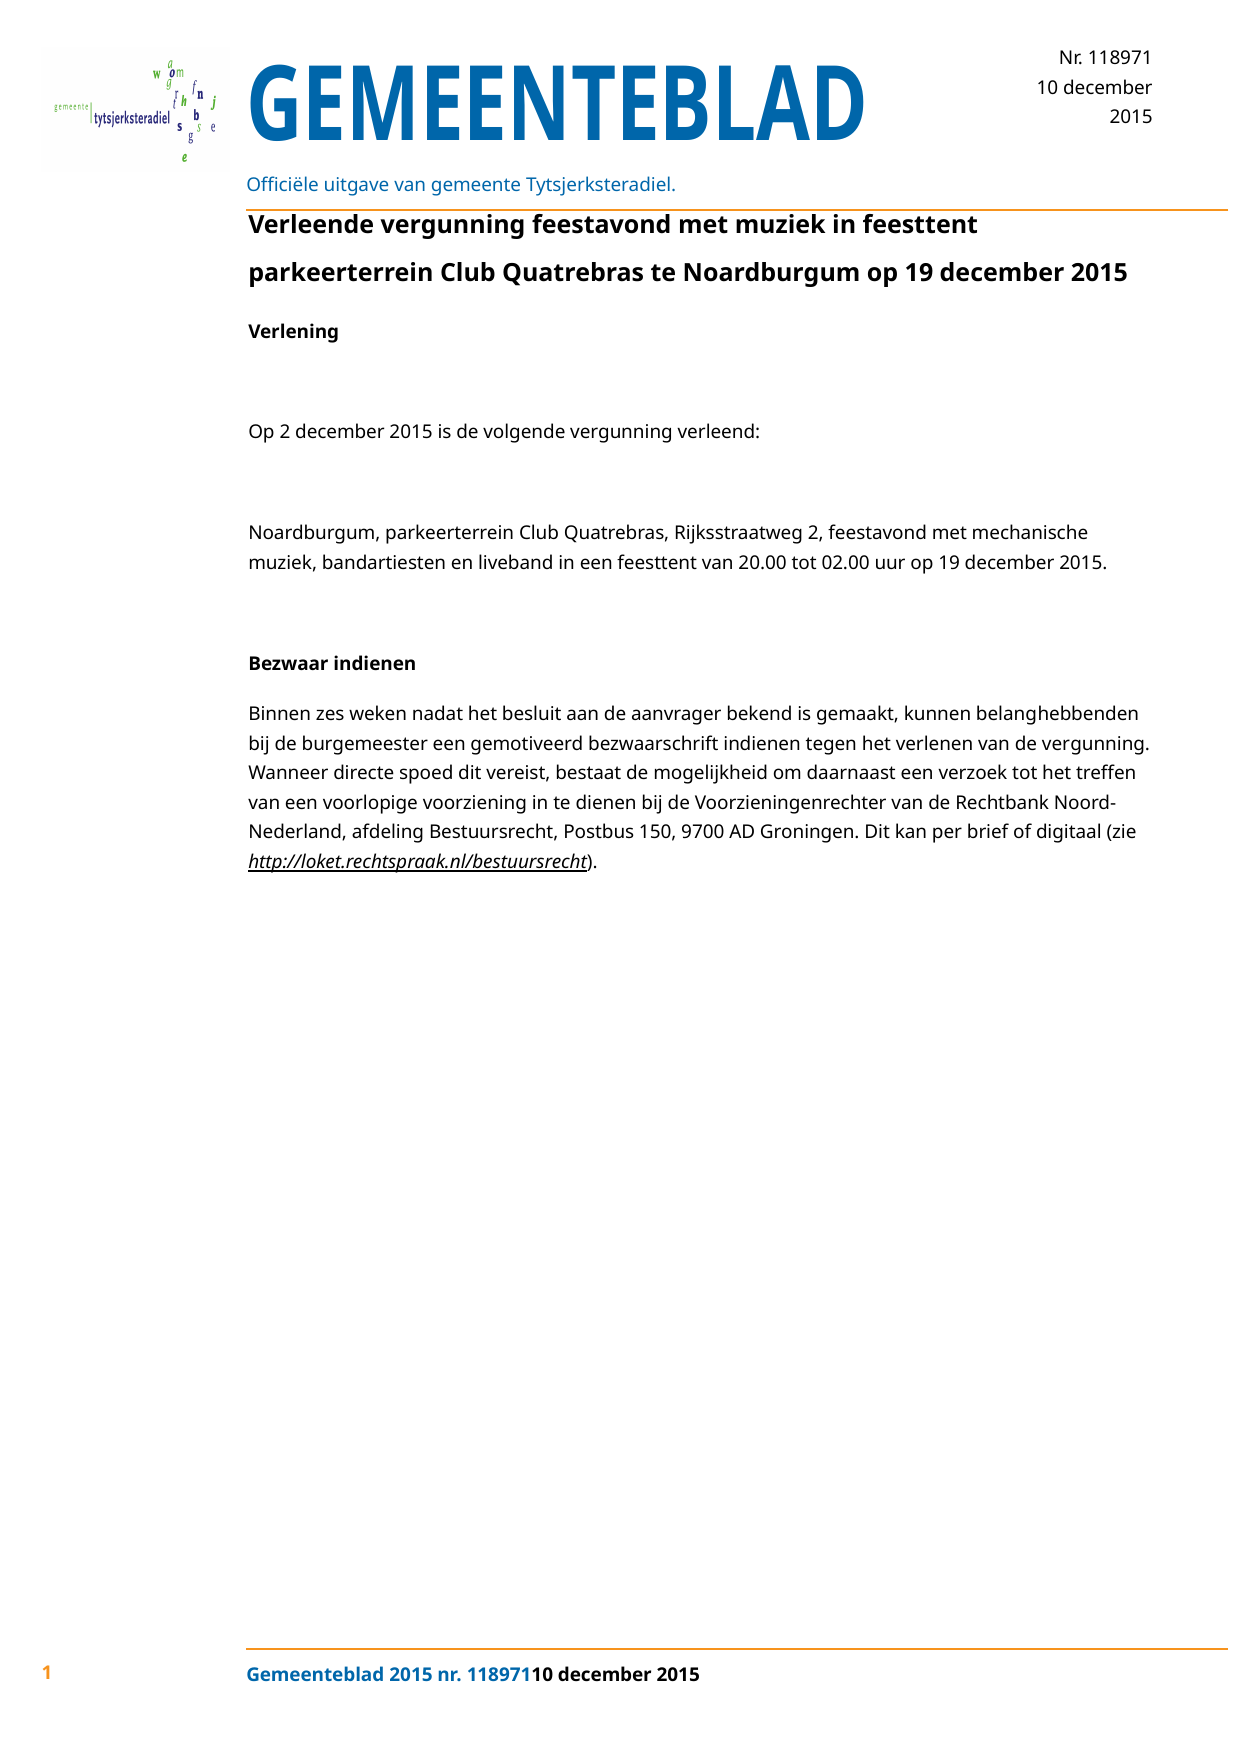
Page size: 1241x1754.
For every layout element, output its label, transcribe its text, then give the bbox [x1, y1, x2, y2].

text Verlening [248, 318, 1152, 344]
picture [41, 47, 231, 172]
text Binnen zes weken nadat het besluit aan de aanvrager bekend is gemaakt, kunnen belang­hebbenden bij de burgemeester een gemotiveerd bezwaarschrift indienen tegen het verlenen van de ver­gunning. Wanneer directe spoed dit vereist, bestaat de mogelijkheid om daarnaast een verzoek tot het treffen van een voorlopige voorziening in te dienen bij de Voorzieningenrechter van de Rechtbank Noord-Nederland, afdeling Bestuursrecht, Postbus 150, 9700 AD Groningen. Dit kan per brief of digitaal (zie http://loket.rechtspraak.nl/bestuursrecht). [248, 700, 1152, 874]
text Verleende vergunning feestavond met muziek in feesttent parkeerterrein Club Quatrebras te Noardburgum op 19 december 2015 [248, 211, 1152, 288]
text Noardburgum, parkeerterrein Club Quatrebras, Rijksstraatweg 2, feestavond met mechanische muziek, bandartiesten en liveband in een feesttent van 20.00 tot 02.00 uur op 19 december 2015. [248, 519, 1152, 575]
text Bezwaar indienen [248, 650, 1152, 676]
text Op 2 december 2015 is de volgende vergunning ver­leend: [248, 419, 1152, 444]
